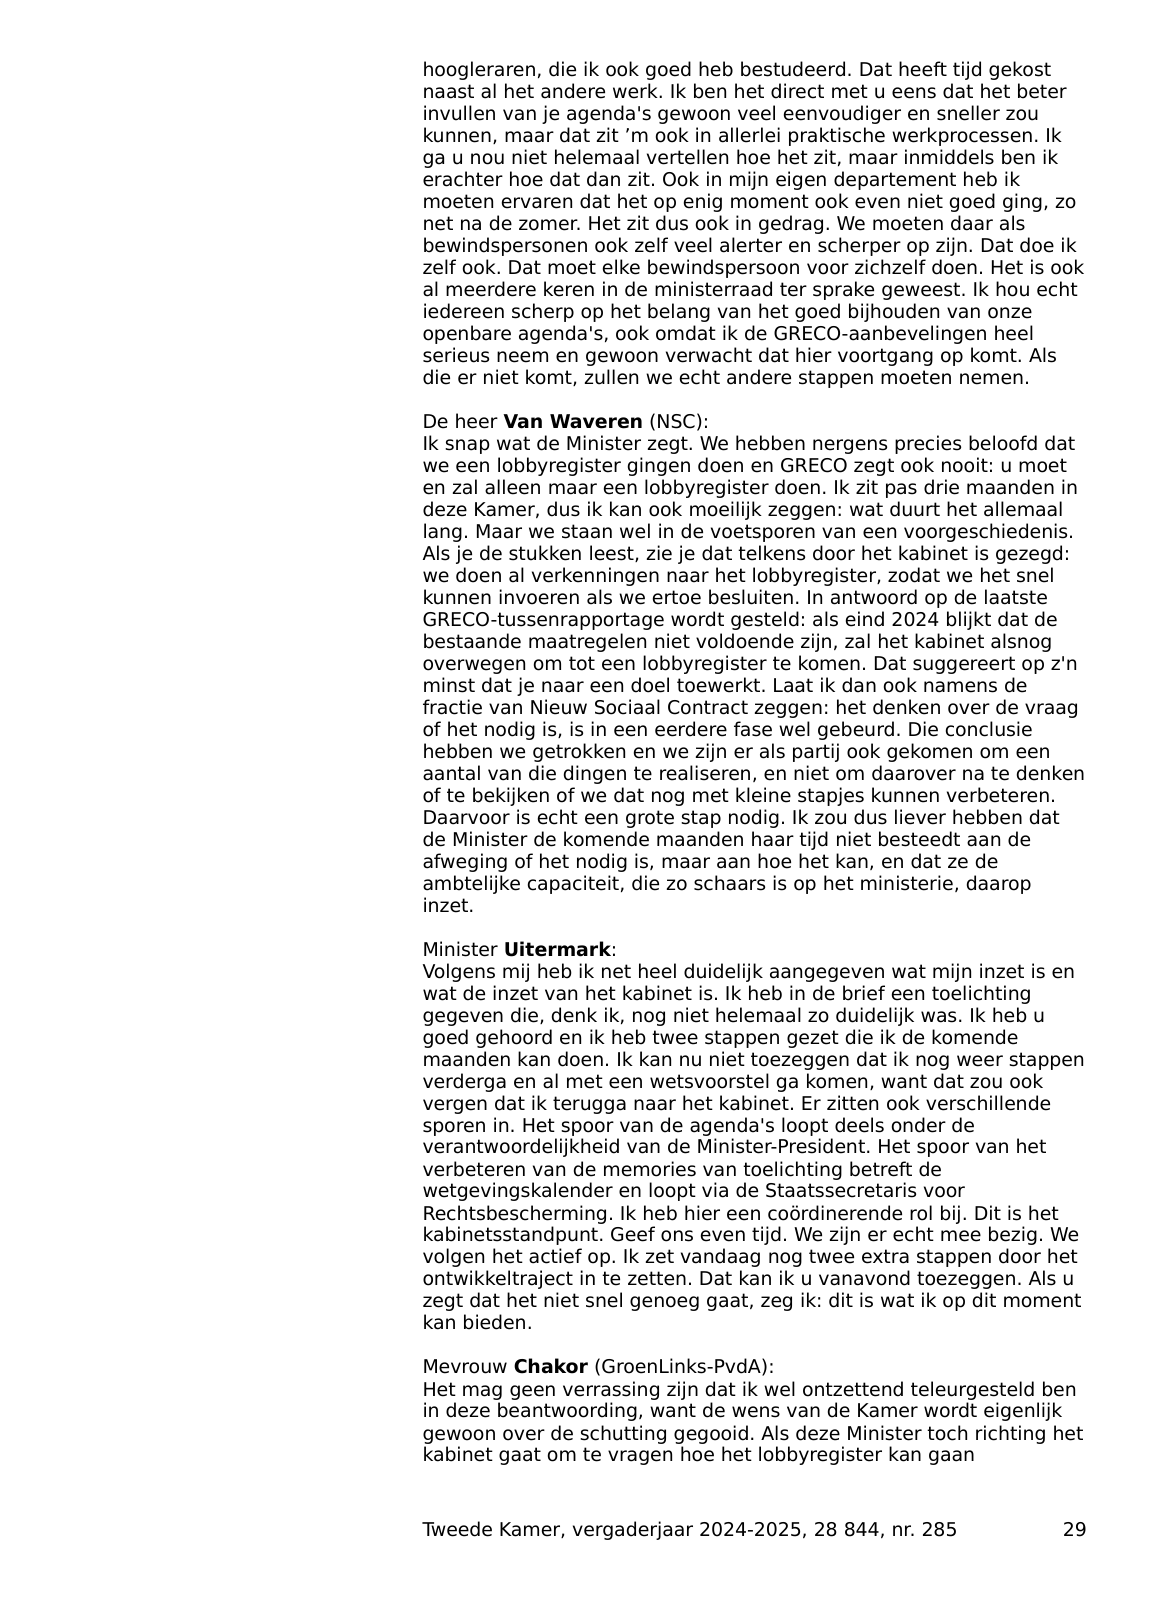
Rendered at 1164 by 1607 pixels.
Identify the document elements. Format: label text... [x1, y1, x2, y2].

text Mevrouw Chakor (GroenLinks-PvdA): [422, 1356, 1087, 1378]
text Het mag geen verrassing zijn dat ik wel ontzettend teleurgesteld ben in deze beantwoording, want de wens van de Kamer wordt eigenlijk gewoon over de schutting gegooid. Als deze Minister toch richting het kabinet gaat om te vragen hoe het lobbyregister kan gaan [422, 1378, 1087, 1466]
text Minister Uitermark: [422, 939, 1087, 961]
text De heer Van Waveren (NSC): [422, 411, 1087, 433]
text Ik snap wat de Minister zegt. We hebben nergens precies beloofd dat we een lobbyregister gingen doen en GRECO zegt ook nooit: u moet en zal alleen maar een lobbyregister doen. Ik zit pas drie maanden in deze Kamer, dus ik kan ook moeilijk zeggen: wat duurt het allemaal lang. Maar we staan wel in de voetsporen van een voorgeschiedenis. Als je de stukken leest, zie je dat telkens door het kabinet is gezegd: we doen al verkenningen naar het lobbyregister, zodat we het snel kunnen invoeren als we ertoe besluiten. In antwoord op de laatste GRECO-tussenrapportage wordt gesteld: als eind 2024 blijkt dat de bestaande maatregelen niet voldoende zijn, zal het kabinet alsnog overwegen om tot een lobbyregister te komen. Dat suggereert op z'n minst dat je naar een doel toewerkt. Laat ik dan ook namens de fractie van Nieuw Sociaal Contract zeggen: het denken over de vraag of het nodig is, is in een eerdere fase wel gebeurd. Die conclusie hebben we getrokken en we zijn er als partij ook gekomen om een aantal van die dingen te realiseren, en niet om daarover na te denken of te bekijken of we dat nog met kleine stapjes kunnen verbeteren. Daarvoor is echt een grote stap nodig. Ik zou dus liever hebben dat de Minister de komende maanden haar tijd niet besteedt aan de afweging of het nodig is, maar aan hoe het kan, en dat ze de ambtelijke capaciteit, die zo schaars is op het ministerie, daarop inzet. [422, 433, 1087, 916]
text Volgens mij heb ik net heel duidelijk aangegeven wat mijn inzet is en wat de inzet van het kabinet is. Ik heb in de brief een toelichting gegeven die, denk ik, nog niet helemaal zo duidelijk was. Ik heb u goed gehoord en ik heb twee stappen gezet die ik de komende maanden kan doen. Ik kan nu niet toezeggen dat ik nog weer stappen verderga en al met een wetsvoorstel ga komen, want dat zou ook vergen dat ik terugga naar het kabinet. Er zitten ook verschillende sporen in. Het spoor van de agenda's loopt deels onder de verantwoordelijkheid van de Minister-President. Het spoor van het verbeteren van de memories van toelichting betreft de wetgevingskalender en loopt via de Staatssecretaris voor Rechtsbescherming. Ik heb hier een coördinerende rol bij. Dit is het kabinetsstandpunt. Geef ons even tijd. We zijn er echt mee bezig. We volgen het actief op. Ik zet vandaag nog twee extra stappen door het ontwikkeltraject in te zetten. Dat kan ik u vanavond toezeggen. Als u zegt dat het niet snel genoeg gaat, zeg ik: dit is wat ik op dit moment kan bieden. [422, 961, 1087, 1334]
text hoogleraren, die ik ook goed heb bestudeerd. Dat heeft tijd gekost naast al het andere werk. Ik ben het direct met u eens dat het beter invullen van je agenda's gewoon veel eenvoudiger en sneller zou kunnen, maar dat zit ’m ook in allerlei praktische werkprocessen. Ik ga u nou niet helemaal vertellen hoe het zit, maar inmiddels ben ik erachter hoe dat dan zit. Ook in mijn eigen departement heb ik moeten ervaren dat het op enig moment ook even niet goed ging, zo net na de zomer. Het zit dus ook in gedrag. We moeten daar als bewindspersonen ook zelf veel alerter en scherper op zijn. Dat doe ik zelf ook. Dat moet elke bewindspersoon voor zichzelf doen. Het is ook al meerdere keren in de ministerraad ter sprake geweest. Ik hou echt iedereen scherp op het belang van het goed bijhouden van onze openbare agenda's, ook omdat ik de GRECO-aanbevelingen heel serieus neem en gewoon verwacht dat hier voortgang op komt. Als die er niet komt, zullen we echt andere stappen moeten nemen. [422, 59, 1087, 389]
